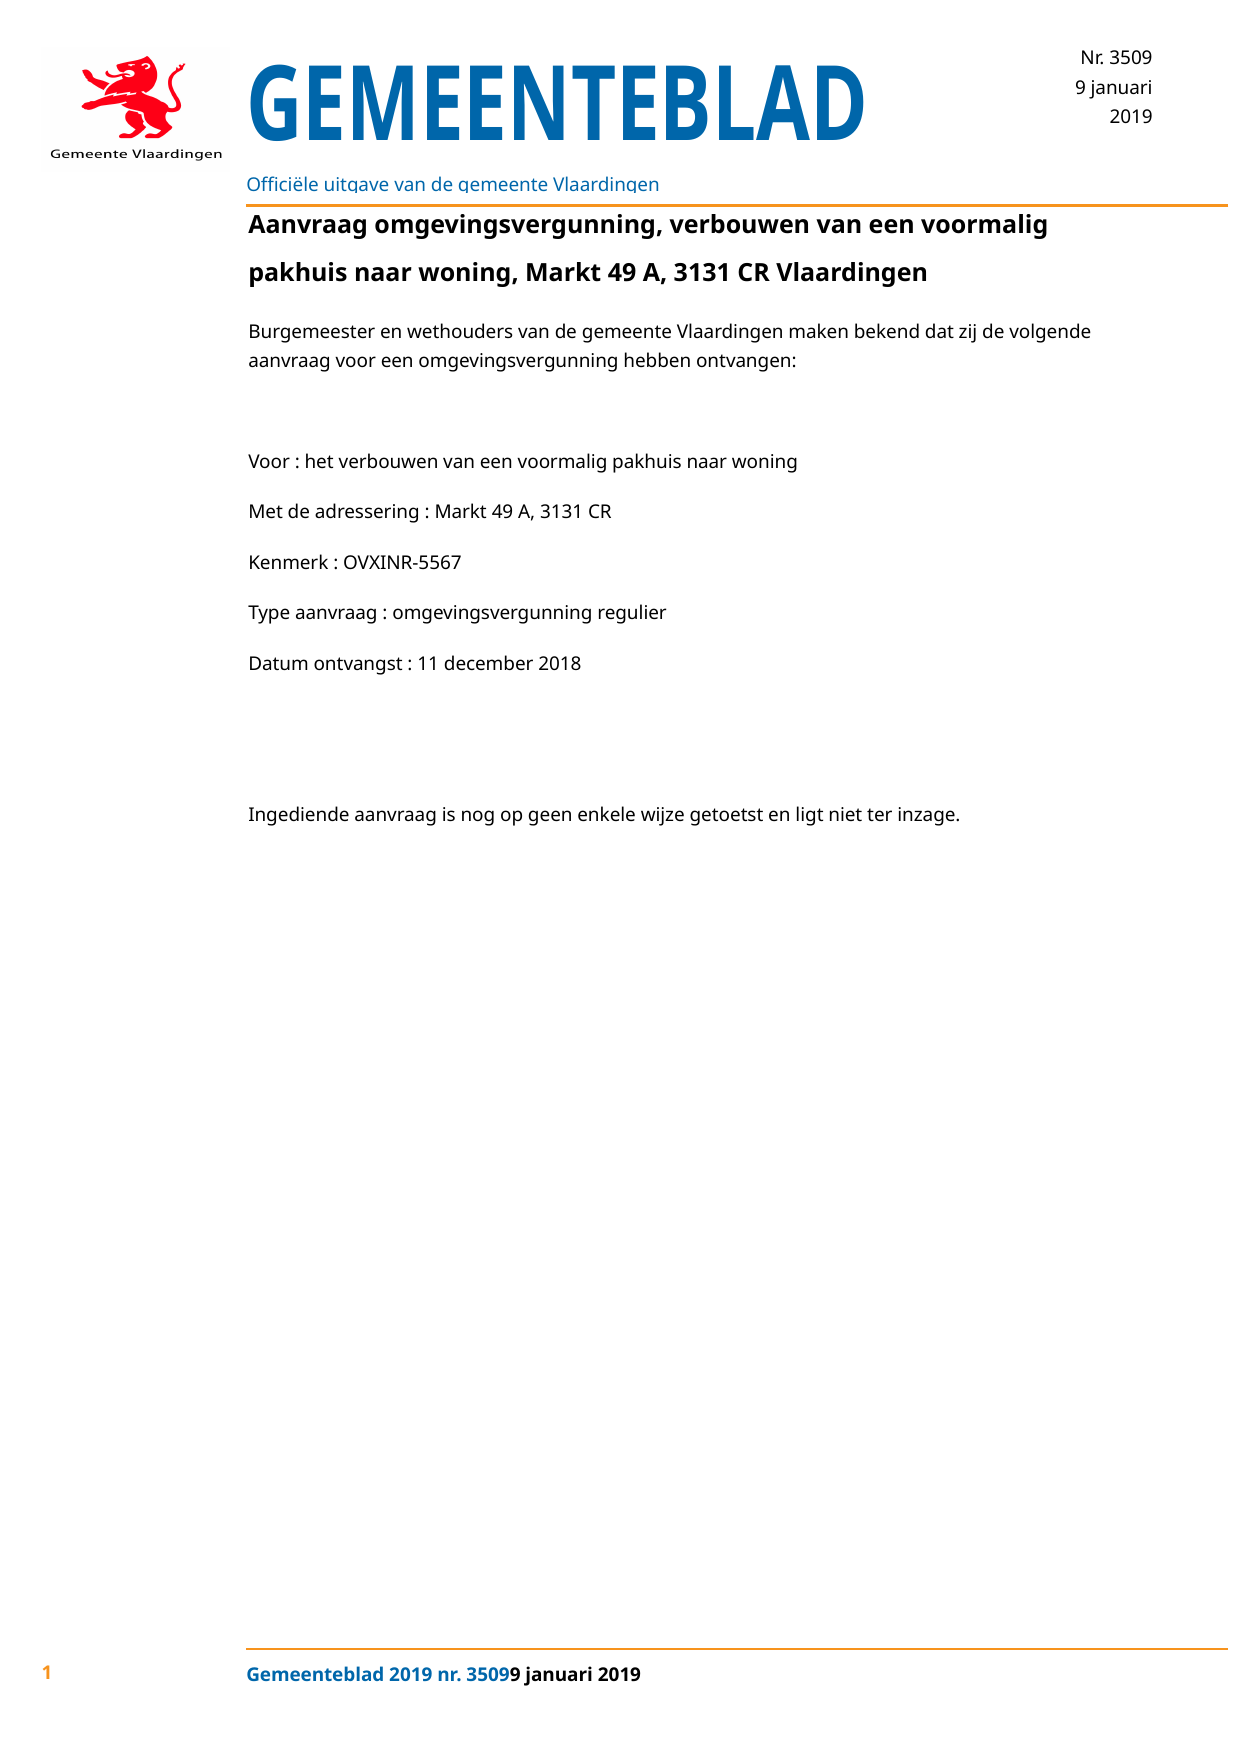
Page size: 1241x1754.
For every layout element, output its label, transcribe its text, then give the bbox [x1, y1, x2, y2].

picture [41, 47, 231, 172]
text Voor : het verbouwen van een voormalig pakhuis naar woning [248, 448, 1152, 474]
text Type aanvraag : omgevingsvergunning regulier [248, 599, 1152, 625]
text Ingediende aanvraag is nog op geen enkele wijze getoetst en ligt niet ter inzage. [248, 801, 1152, 827]
text Datum ontvangst : 11 december 2018 [248, 650, 1152, 676]
text Met de adressering : Markt 49 A, 3131 CR [248, 499, 1152, 524]
text Aanvraag omgevingsvergunning, verbouwen van een voormalig pakhuis naar woning, Markt 49 A, 3131 CR Vlaardingen [248, 207, 1152, 288]
text Kenmerk : OVXINR-5567 [248, 549, 1152, 575]
text Burgemeester en wethouders van de gemeente Vlaardingen maken bekend dat zij de volgende aanvraag voor een omgevingsvergunning hebben ontvangen: [248, 318, 1152, 373]
